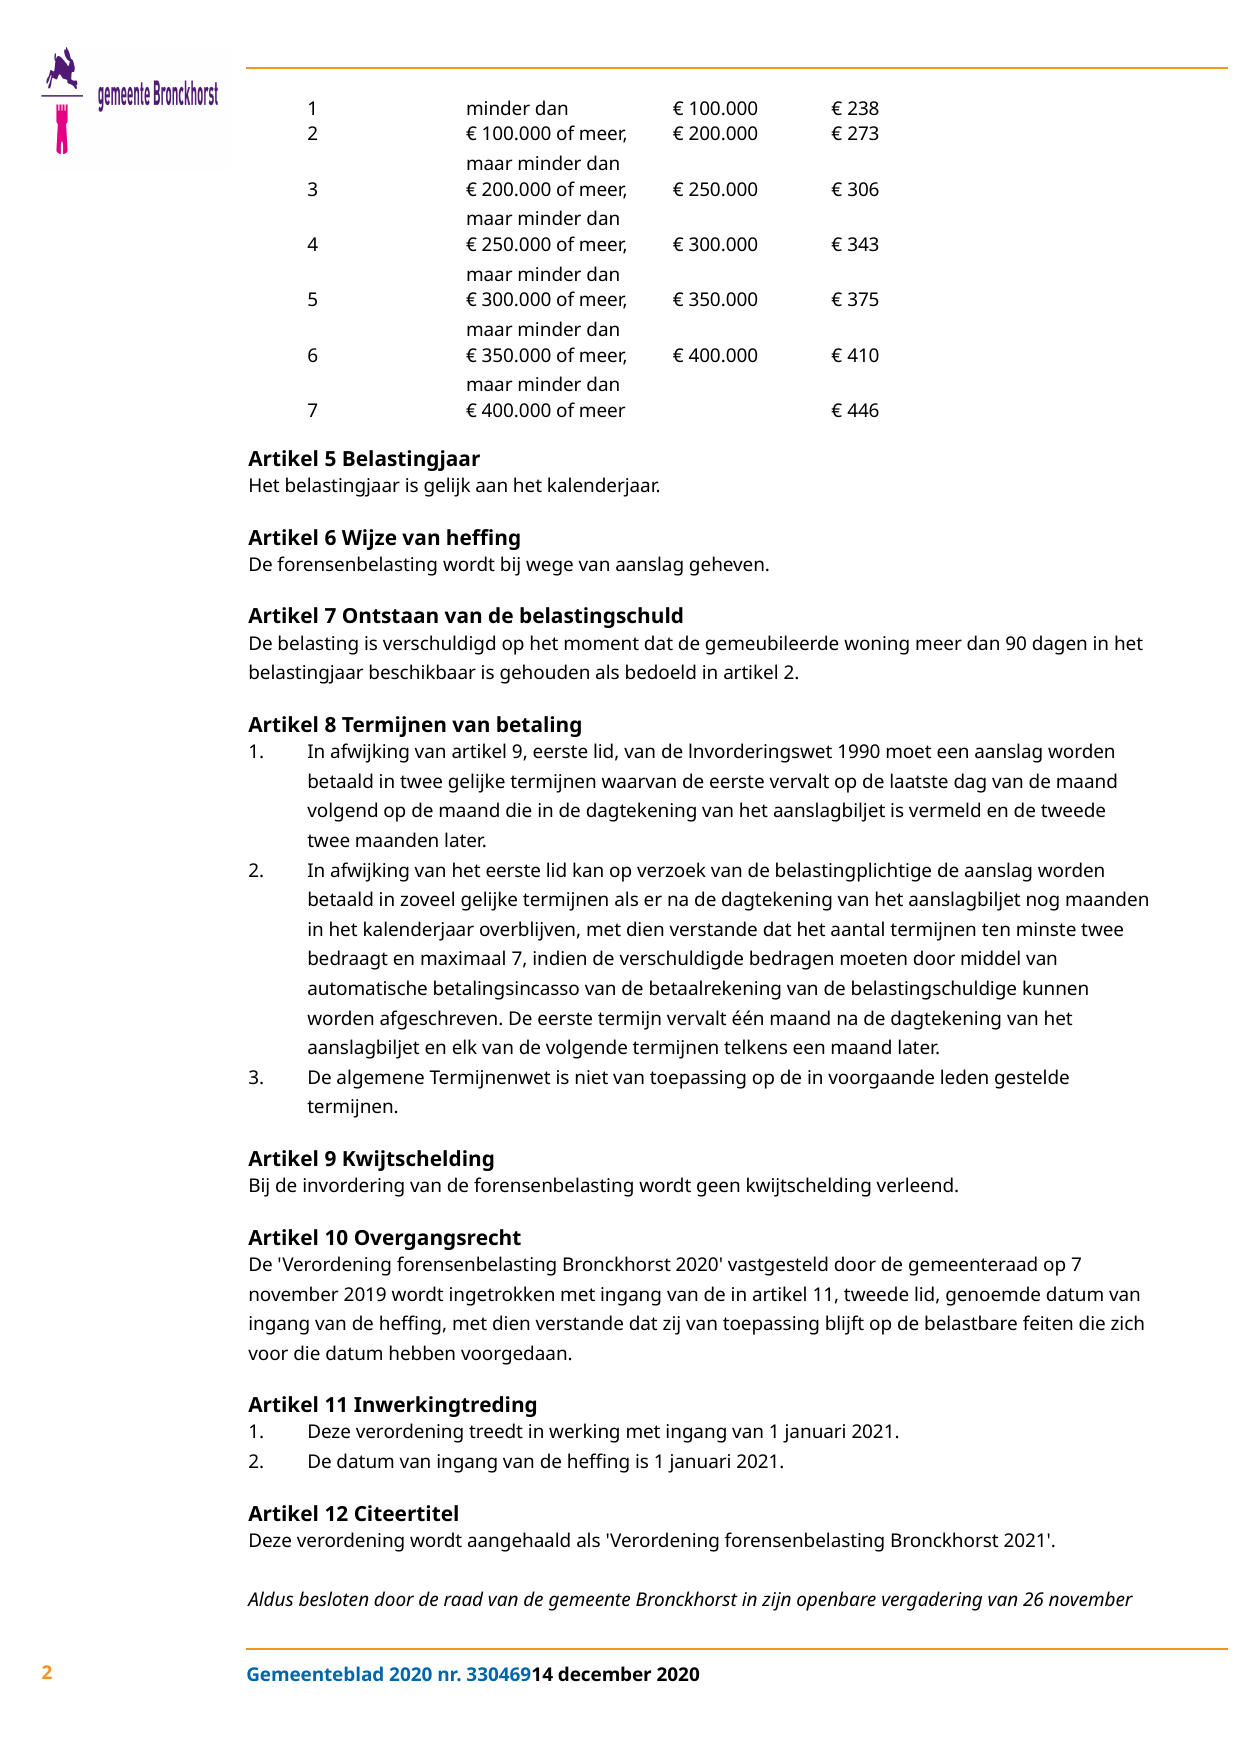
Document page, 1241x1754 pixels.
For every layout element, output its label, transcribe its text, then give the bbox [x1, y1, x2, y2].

table_cell € 300.000 [673, 231, 831, 287]
table_header minder dan [466, 95, 673, 121]
table_cell € 200.000 [673, 121, 831, 176]
table_cell € 446 [831, 397, 1211, 423]
table_header € 100.000 [673, 95, 831, 121]
table_cell € 410 [831, 342, 1211, 397]
table_cell € 400.000 of meer [466, 397, 673, 423]
table_cell [673, 397, 831, 423]
list In afwijking van het eerste lid kan op verzoek van de belastingplichtige de aanslag worden betaald in zoveel gelijke termijnen als er na de dagtekening van het aanslagbiljet nog maanden in het kalenderjaar overblijven, met dien verstande dat het aantal termijnen ten minste twee bedraagt en maximaal 7, indien de verschuldigde bedragen moeten door middel van automatische betalingsincasso van de betaalrekening van de belastingschuldige kunnen worden afgeschreven. De eerste termijn vervalt één maand na de dagtekening van het aanslagbiljet en elk van de volgende termijnen telkens een maand later. [248, 857, 1152, 1060]
list De algemene Termijnenwet is niet van toepassing op de in voorgaande leden gestelde termijnen. [248, 1064, 1152, 1119]
table_cell 4 [307, 231, 466, 287]
text Deze verordening wordt aangehaald als 'Verordening forensenbelasting Bronckhorst 2021'. [248, 1527, 1152, 1553]
text Artikel 6 Wijze van heffing [248, 523, 1152, 551]
table_cell 7 [307, 397, 466, 423]
text De 'Verordening forensenbelasting Bronckhorst 2020' vastgesteld door de gemeenteraad op 7 november 2019 wordt ingetrokken met ingang van de in artikel 11, tweede lid, genoemde datum van ingang van de heffing, met dien verstande dat zij van toepassing blijft op de belastbare feiten die zich voor die datum hebben voorgedaan. [248, 1251, 1152, 1366]
text Artikel 9 Kwijtschelding [248, 1144, 1152, 1172]
text De belasting is verschuldigd op het moment dat de gemeubileerde woning meer dan 90 dagen in het belastingjaar beschikbaar is gehouden als bedoeld in artikel 2. [248, 630, 1152, 685]
table_cell 6 [307, 342, 466, 397]
table_header 1 [307, 95, 466, 121]
table_cell € 306 [831, 176, 1211, 231]
text Artikel 5 Belastingjaar [248, 444, 1152, 472]
table_cell € 350.000 of meer, maar minder dan [466, 342, 673, 397]
table_cell € 250.000 [673, 176, 831, 231]
list Deze verordening treedt in werking met ingang van 1 januari 2021. [248, 1419, 1152, 1444]
picture [41, 47, 231, 172]
table_header € 238 [831, 95, 1211, 121]
list In afwijking van artikel 9, eerste lid, van de lnvorderingswet 1990 moet een aanslag worden betaald in twee gelijke termijnen waarvan de eerste vervalt op de laatste dag van de maand volgend op de maand die in de dagtekening van het aanslagbiljet is vermeld en de tweede twee maanden later. [248, 738, 1152, 853]
table_cell € 343 [831, 231, 1211, 287]
table_cell € 250.000 of meer, maar minder dan [466, 231, 673, 287]
table_cell € 200.000 of meer, maar minder dan [466, 176, 673, 231]
table_cell 2 [307, 121, 466, 176]
table_cell 5 [307, 287, 466, 342]
text Het belastingjaar is gelijk aan het kalenderjaar. [248, 472, 1152, 498]
text Artikel 12 Citeertitel [248, 1499, 1152, 1527]
table_cell € 375 [831, 287, 1211, 342]
text Artikel 8 Termijnen van betaling [248, 710, 1152, 738]
table_cell € 100.000 of meer, maar minder dan [466, 121, 673, 176]
text Bij de invordering van de forensenbelasting wordt geen kwijtschelding verleend. [248, 1172, 1152, 1198]
table_cell € 273 [831, 121, 1211, 176]
text De forensenbelasting wordt bij wege van aanslag geheven. [248, 551, 1152, 577]
table_cell € 350.000 [673, 287, 831, 342]
text Aldus besloten door de raad van de gemeente Bronckhorst in zijn openbare vergadering van 26 november [248, 1586, 1152, 1612]
text Artikel 7 Ontstaan van de belastingschuld [248, 602, 1152, 630]
table_cell € 300.000 of meer, maar minder dan [466, 287, 673, 342]
text Artikel 10 Overgangsrecht [248, 1223, 1152, 1251]
table_cell € 400.000 [673, 342, 831, 397]
table_cell 3 [307, 176, 466, 231]
list De datum van ingang van de heffing is 1 januari 2021. [248, 1448, 1152, 1474]
text Artikel 11 Inwerkingtreding [248, 1390, 1152, 1419]
